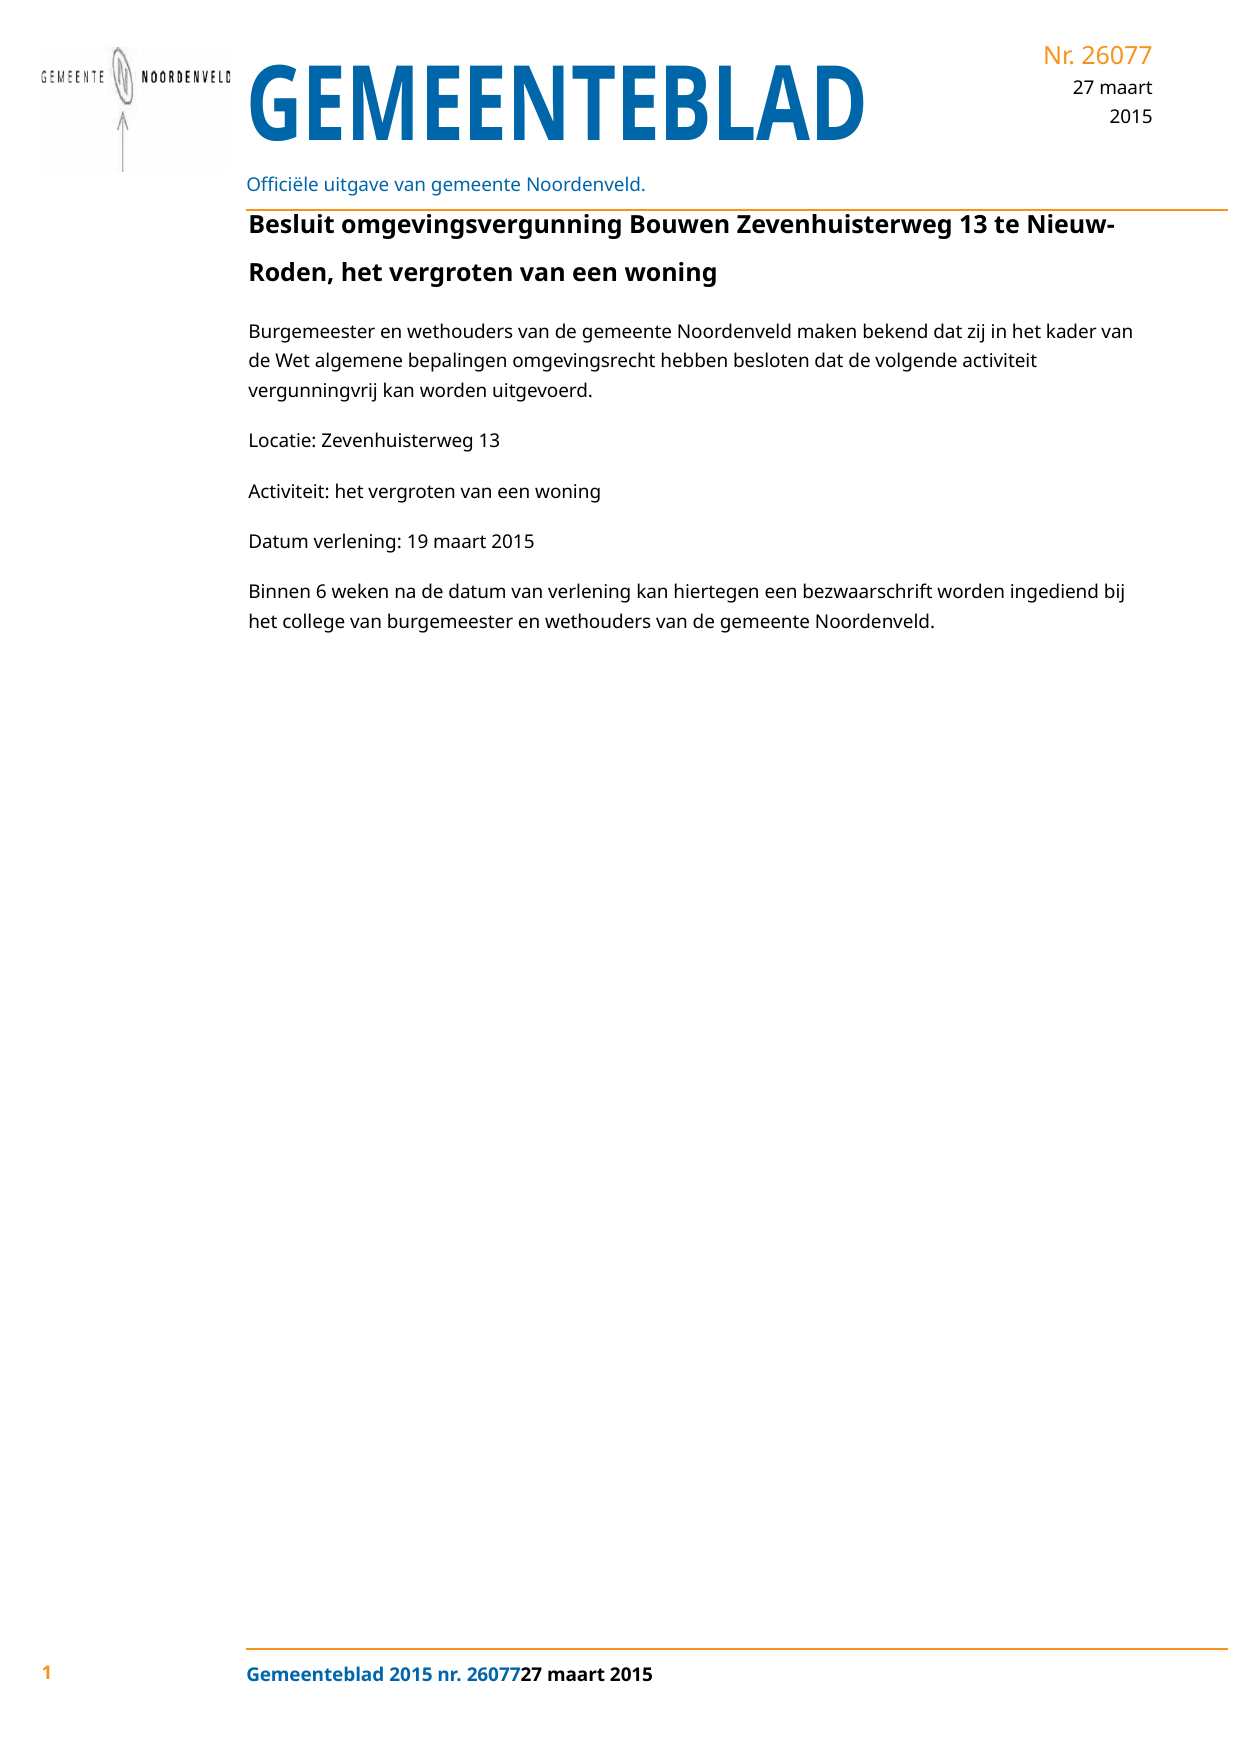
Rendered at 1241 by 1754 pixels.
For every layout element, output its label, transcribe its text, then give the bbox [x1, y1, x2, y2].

text Datum verlening: 19 maart 2015 [248, 528, 1152, 554]
text Binnen 6 weken na de datum van verlening kan hiertegen een bezwaarschrift worden ingediend bij het college van burgemeester en wethouders van de gemeente Noordenveld. [248, 579, 1152, 634]
picture [41, 47, 231, 172]
text Activiteit: het vergroten van een woning [248, 478, 1152, 504]
text Burgemeester en wethouders van de gemeente Noordenveld maken bekend dat zij in het kader van de Wet algemene bepalingen omgevingsrecht hebben besloten dat de volgende activiteit vergunningvrij kan worden uitgevoerd. [248, 318, 1152, 403]
text Besluit omgevingsvergunning Bouwen Zevenhuisterweg 13 te Nieuw-Roden, het vergroten van een woning [248, 211, 1152, 288]
text Locatie: Zevenhuisterweg 13 [248, 427, 1152, 453]
